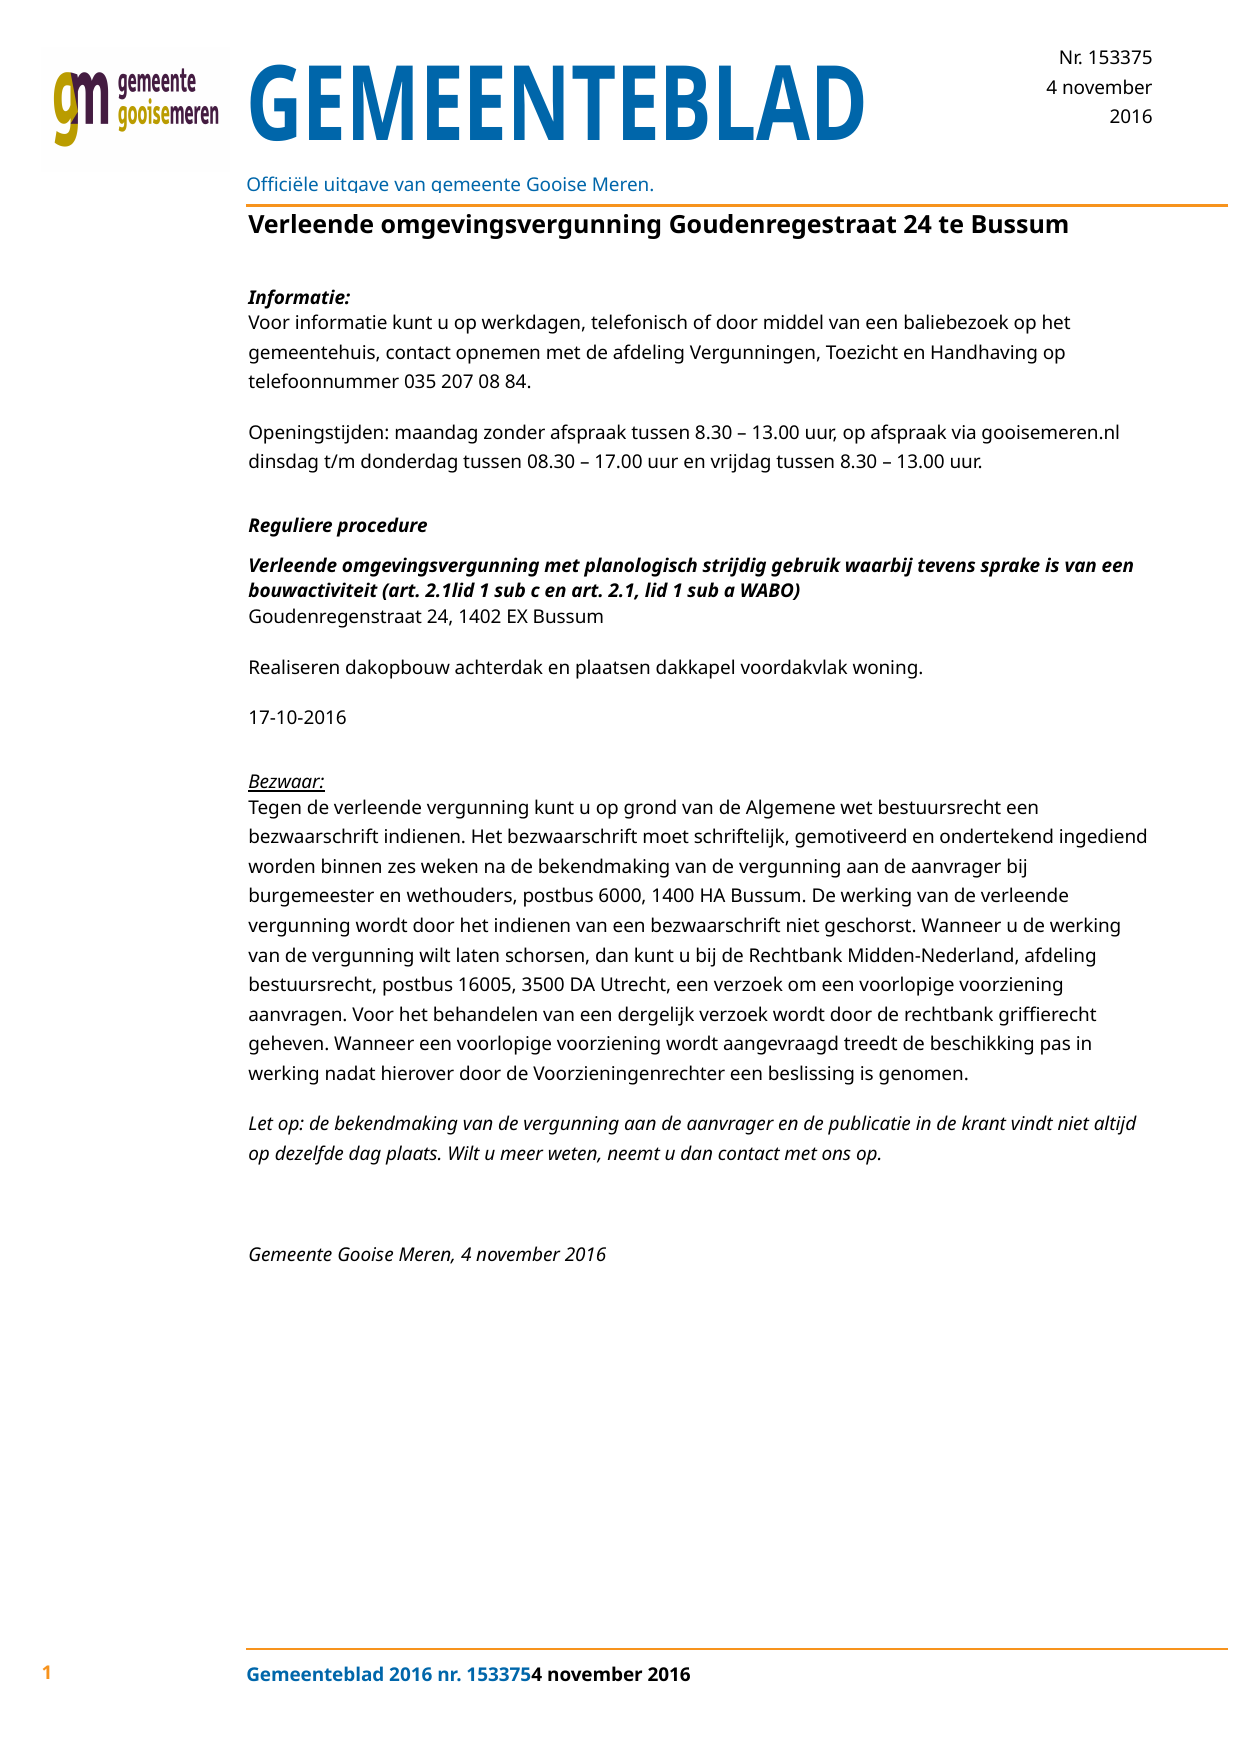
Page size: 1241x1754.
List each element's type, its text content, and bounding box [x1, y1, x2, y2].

text Goudenregenstraat 24, 1402 EX Bussum [248, 603, 1152, 629]
text Verleende omgevingsvergunning met planologisch strijdig gebruik waarbij tevens sprake is van een bouwactiviteit (art. 2.1lid 1 sub c en art. 2.1, lid 1 sub a WABO) [248, 552, 1152, 603]
text Gemeente Gooise Meren, 4 november 2016 [248, 1241, 1152, 1267]
picture [41, 47, 231, 172]
text Informatie: [248, 284, 1152, 309]
text Bezwaar: [248, 768, 1152, 794]
text Verleende omgevingsvergunning Goudenregestraat 24 te Bussum [248, 207, 1152, 241]
text Let op: de bekendmaking van de vergunning aan de aanvrager en de publicatie in de krant vindt niet altijd op dezelfde dag plaats. Wilt u meer weten, neemt u dan contact met ons op. [248, 1111, 1152, 1166]
text Openingstijden: maandag zonder afspraak tussen 8.30 – 13.00 uur, op afspraak via gooisemeren.nl dinsdag t/m donderdag tussen 08.30 – 17.00 uur en vrijdag tussen 8.30 – 13.00 uur. [248, 419, 1152, 474]
text Reguliere procedure [248, 513, 1152, 538]
text Voor informatie kunt u op werkdagen, telefonisch of door middel van een baliebezoek op het gemeentehuis, contact opnemen met de afdeling Vergunningen, Toezicht en Handhaving op telefoonnummer 035 207 08 84. [248, 309, 1152, 394]
text Tegen de verleende vergunning kunt u op grond van de Algemene wet bestuursrecht een bezwaarschrift indienen. Het bezwaarschrift moet schriftelijk, gemotiveerd en ondertekend ingediend worden binnen zes weken na de bekendmaking van de vergunning aan de aanvrager bij burgemeester en wethouders, postbus 6000, 1400 HA Bussum. De werking van de verleende vergunning wordt door het indienen van een bezwaarschrift niet geschorst. Wanneer u de werking van de vergunning wilt laten schorsen, dan kunt u bij de Rechtbank Midden-Nederland, afdeling bestuursrecht, postbus 16005, 3500 DA Utrecht, een verzoek om een voorlopige voorziening aanvragen. Voor het behandelen van een dergelijk verzoek wordt door de rechtbank griffierecht geheven. Wanneer een voorlopige voorziening wordt aangevraagd treedt de beschikking pas in werking nadat hierover door de Voorzieningenrechter een beslissing is genomen. [248, 794, 1152, 1086]
text Realiseren dakopbouw achterdak en plaatsen dakkapel voordakvlak woning. [248, 654, 1152, 679]
text 17-10-2016 [248, 704, 1152, 730]
